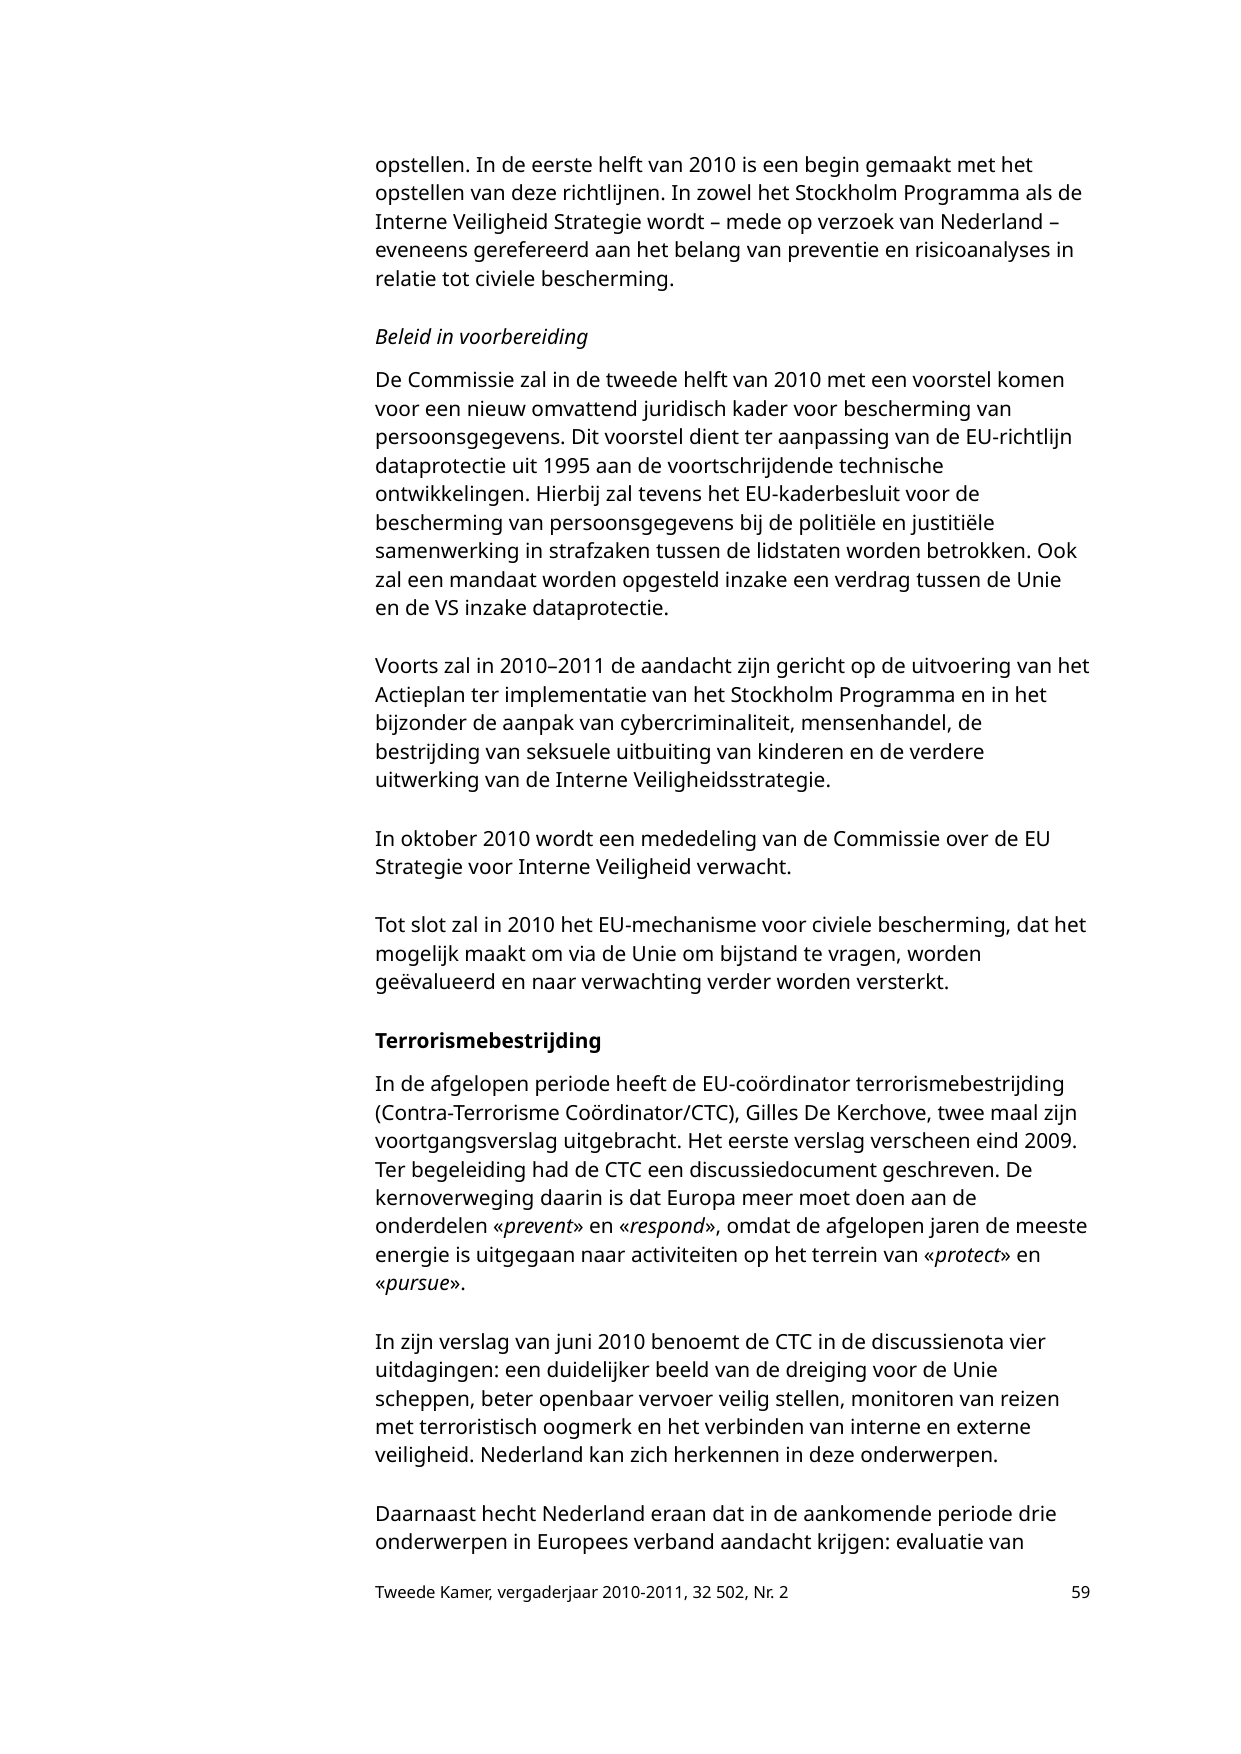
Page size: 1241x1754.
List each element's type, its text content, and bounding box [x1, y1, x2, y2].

text In de afgelopen periode heeft de EU-coördinator terrorismebestrijding (Contra-Terrorisme Coördinator/CTC), Gilles De Kerchove, twee maal zijn voortgangsverslag uitgebracht. Het eerste verslag verscheen eind 2009. Ter begeleiding had de CTC een discussiedocument geschreven. De kernoverweging daarin is dat Europa meer moet doen aan de onderdelen «prevent» en «respond», omdat de afgelopen jaren de meeste energie is uitgegaan naar activiteiten op het terrein van «protect» en «pursue». [375, 1069, 1090, 1297]
text Terrorismebestrijding [375, 1026, 1090, 1054]
text In zijn verslag van juni 2010 benoemt de CTC in de discussienota vier uitdagingen: een duidelijker beeld van de dreiging voor de Unie scheppen, beter openbaar vervoer veilig stellen, monitoren van reizen met terroristisch oogmerk en het verbinden van interne en externe veiligheid. Nederland kan zich herkennen in deze onderwerpen. [375, 1327, 1090, 1469]
text In oktober 2010 wordt een mededeling van de Commissie over de EU Strategie voor Interne Veiligheid verwacht. [375, 824, 1090, 881]
text Daarnaast hecht Nederland eraan dat in de aankomende periode drie onderwerpen in Europees verband aandacht krijgen: evaluatie van [375, 1499, 1090, 1556]
text Tot slot zal in 2010 het EU-mechanisme voor civiele bescherming, dat het mogelijk maakt om via de Unie om bijstand te vragen, worden geëvalueerd en naar verwachting verder worden versterkt. [375, 911, 1090, 996]
text De Commissie zal in de tweede helft van 2010 met een voorstel komen voor een nieuw omvattend juridisch kader voor bescherming van persoonsgegevens. Dit voorstel dient ter aanpassing van de EU-richtlijn dataprotectie uit 1995 aan de voortschrijdende technische ontwikkelingen. Hierbij zal tevens het EU-kaderbesluit voor de bescherming van persoonsgegevens bij de politiële en justitiële samenwerking in strafzaken tussen de lidstaten worden betrokken. Ook zal een mandaat worden opgesteld inzake een verdrag tussen de Unie en de VS inzake dataprotectie. [375, 366, 1090, 622]
text Voorts zal in 2010–2011 de aandacht zijn gericht op de uitvoering van het Actieplan ter implementatie van het Stockholm Programma en in het bijzonder de aanpak van cybercriminaliteit, mensenhandel, de bestrijding van seksuele uitbuiting van kinderen en de verdere uitwerking van de Interne Veiligheidsstrategie. [375, 652, 1090, 794]
text opstellen. In de eerste helft van 2010 is een begin gemaakt met het opstellen van deze richtlijnen. In zowel het Stockholm Programma als de Interne Veiligheid Strategie wordt – mede op verzoek van Nederland – eveneens gerefereerd aan het belang van preventie en risicoanalyses in relatie tot civiele bescherming. [375, 150, 1090, 292]
text Beleid in voorbereiding [375, 322, 1090, 351]
